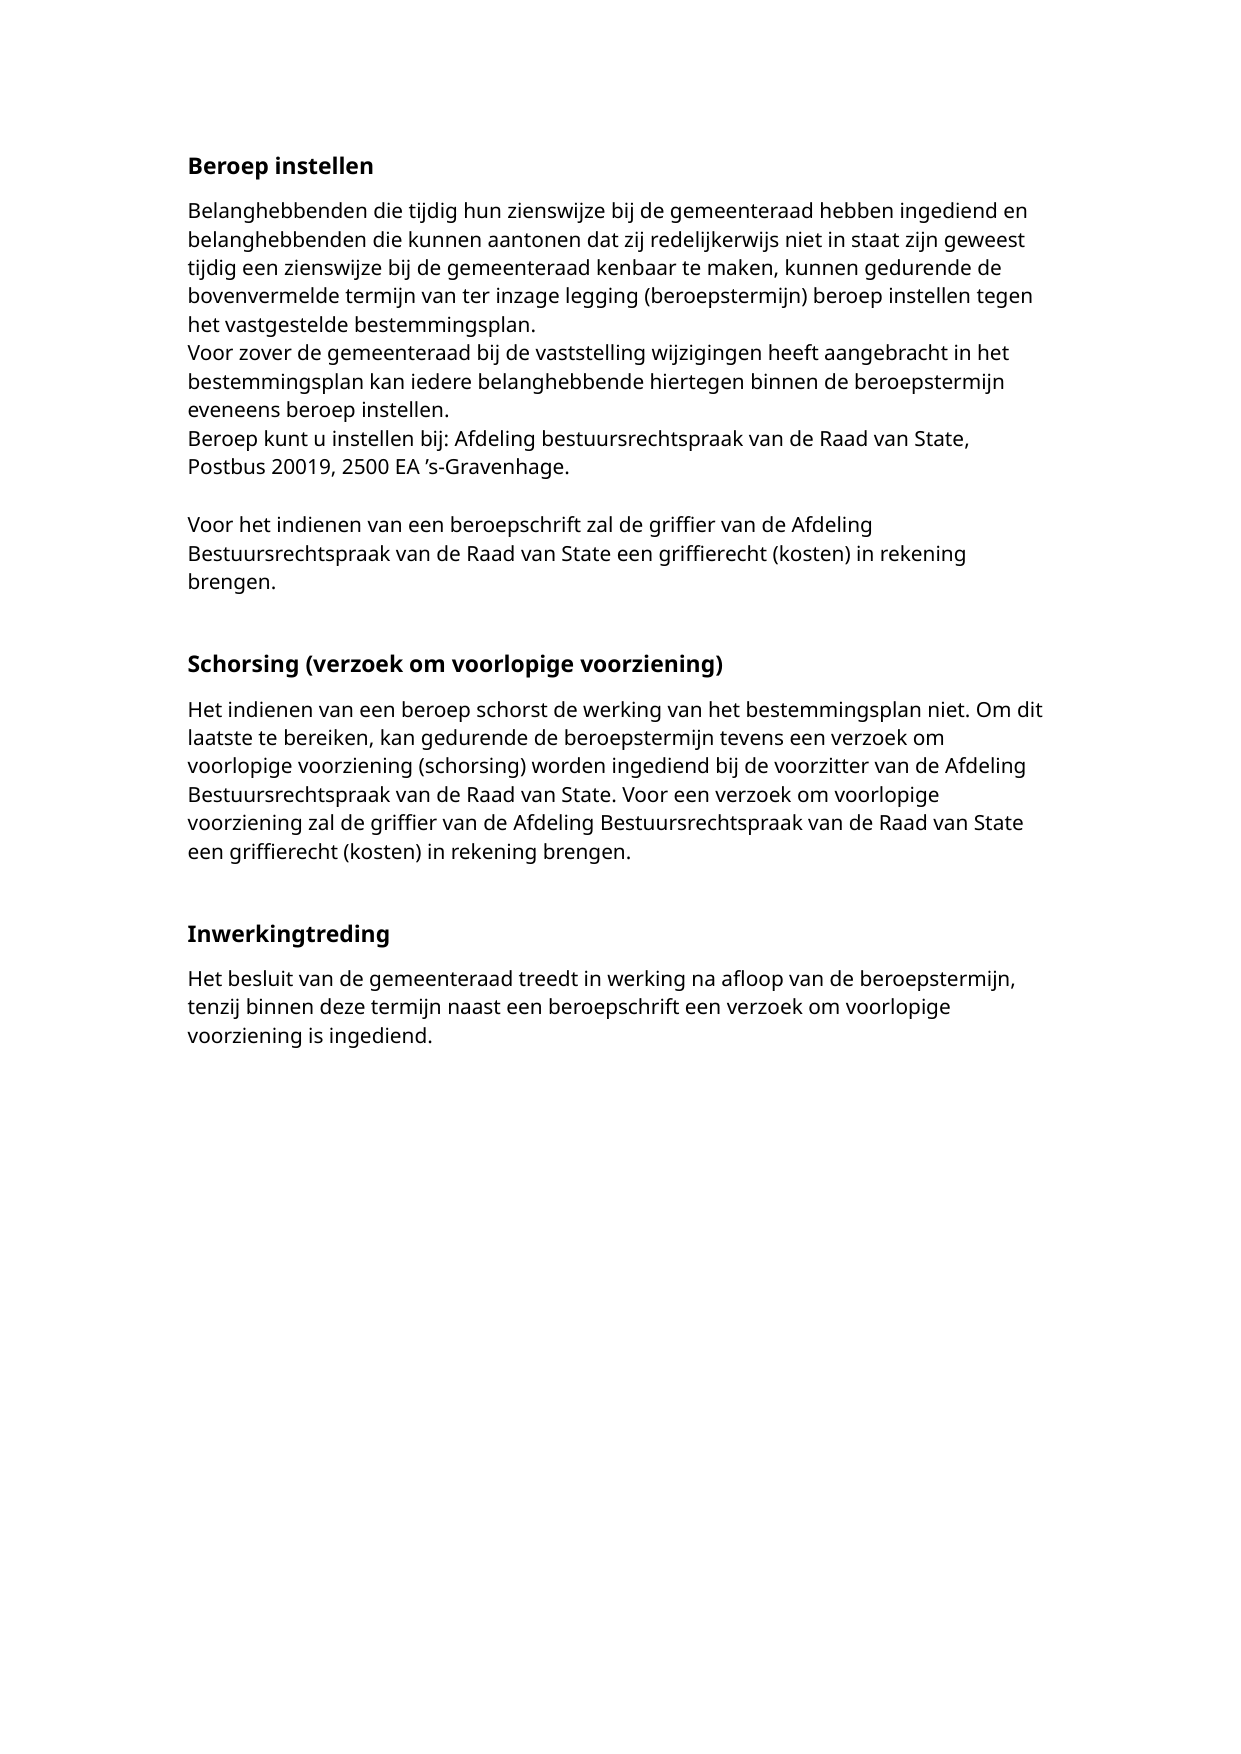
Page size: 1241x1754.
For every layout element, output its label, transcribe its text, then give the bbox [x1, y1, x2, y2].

subtitle Schorsing (verzoek om voorlopige voorziening) [187, 648, 1053, 680]
text Voor het indienen van een beroepschrift zal de griffier van de Afdeling Bestuursrechtspraak van de Raad van State een griffierecht (kosten) in rekening brengen. [187, 511, 1053, 596]
text Beroep kunt u instellen bij: Afdeling bestuursrechtspraak van de Raad van State, Postbus 20019, 2500 EA ’s-Gravenhage. [187, 424, 1053, 481]
subtitle Inwerkingtreding [187, 918, 1053, 949]
subtitle Beroep instellen [187, 150, 1053, 181]
text Het indienen van een beroep schorst de werking van het bestemmingsplan niet. Om dit laatste te bereiken, kan gedurende de beroepstermijn tevens een verzoek om voorlopige voorziening (schorsing) worden ingediend bij de voorzitter van de Afdeling Bestuursrechtspraak van de Raad van State. Voor een verzoek om voorlopige voorziening zal de griffier van de Afdeling Bestuursrechtspraak van de Raad van State een griffierecht (kosten) in rekening brengen. [187, 695, 1053, 865]
text Belanghebbenden die tijdig hun zienswijze bij de gemeenteraad hebben ingediend en belanghebbenden die kunnen aantonen dat zij redelijkerwijs niet in staat zijn geweest tijdig een zienswijze bij de gemeenteraad kenbaar te maken, kunnen gedurende de bovenvermelde termijn van ter inzage legging (beroepstermijn) beroep instellen tegen het vastgestelde bestemmingsplan. [187, 196, 1053, 338]
text Voor zover de gemeenteraad bij de vaststelling wijzigingen heeft aangebracht in het bestemmingsplan kan iedere belanghebbende hiertegen binnen de beroepstermijn eveneens beroep instellen. [187, 338, 1053, 424]
text Het besluit van de gemeenteraad treedt in werking na afloop van de beroepstermijn, tenzij binnen deze termijn naast een beroepschrift een verzoek om voorlopige voorziening is ingediend. [187, 964, 1053, 1049]
